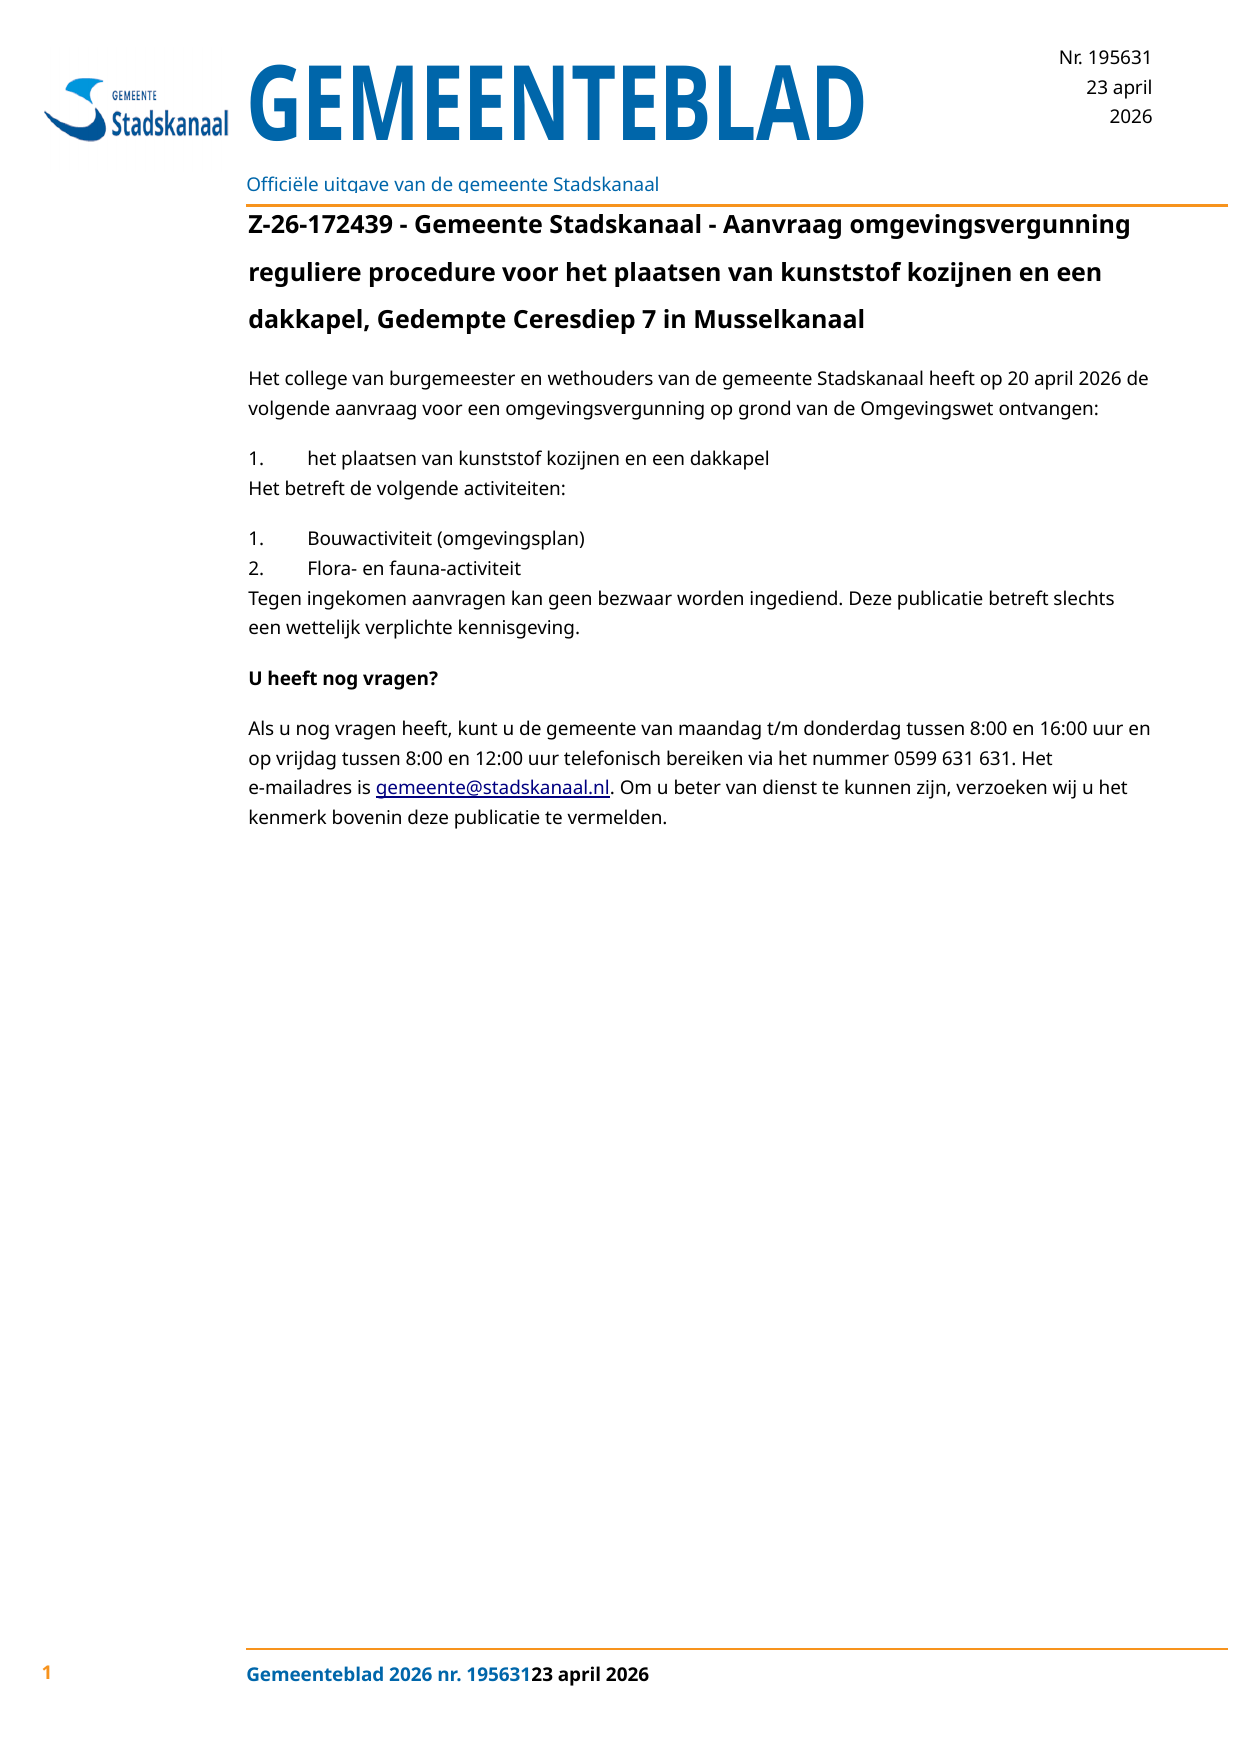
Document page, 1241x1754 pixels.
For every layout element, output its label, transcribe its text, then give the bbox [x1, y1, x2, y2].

text Tegen ingekomen aanvragen kan geen bezwaar worden ingediend. Deze publicatie betreft slechts een wettelijk verplichte kennisgeving. [248, 585, 1152, 640]
text Het college van burgemeester en wethouders van de gemeente Stadskanaal heeft op 20 april 2026 de volgende aanvraag voor een omgevingsvergunning op grond van de Omgevingswet ontvangen: [248, 366, 1152, 421]
list het plaatsen van kunststof kozijnen en een dakkapel [248, 446, 1152, 471]
text Z-26-172439 - Gemeente Stadskanaal - Aanvraag omgevingsvergunning reguliere procedure voor het plaatsen van kunststof kozijnen en een dakkapel, Gedempte Ceresdiep 7 in Musselkanaal [248, 207, 1152, 336]
picture [41, 47, 231, 172]
list Flora- en fauna-activiteit [248, 555, 1152, 581]
text Het betreft de volgende activiteiten: [248, 475, 1152, 501]
text U heeft nog vragen? [248, 665, 1152, 690]
text Als u nog vragen heeft, kunt u de gemeente van maandag t/m donderdag tussen 8:00 en 16:00 uur en op vrijdag tussen 8:00 en 12:00 uur telefonisch bereiken via het nummer 0599 631 631. Het e‑mailadres is gemeente@stadskanaal.nl. Om u beter van dienst te kunnen zijn, verzoeken wij u het kenmerk bovenin deze publicatie te vermelden. [248, 715, 1152, 829]
list Bouwactiviteit (omgevingsplan) [248, 526, 1152, 551]
